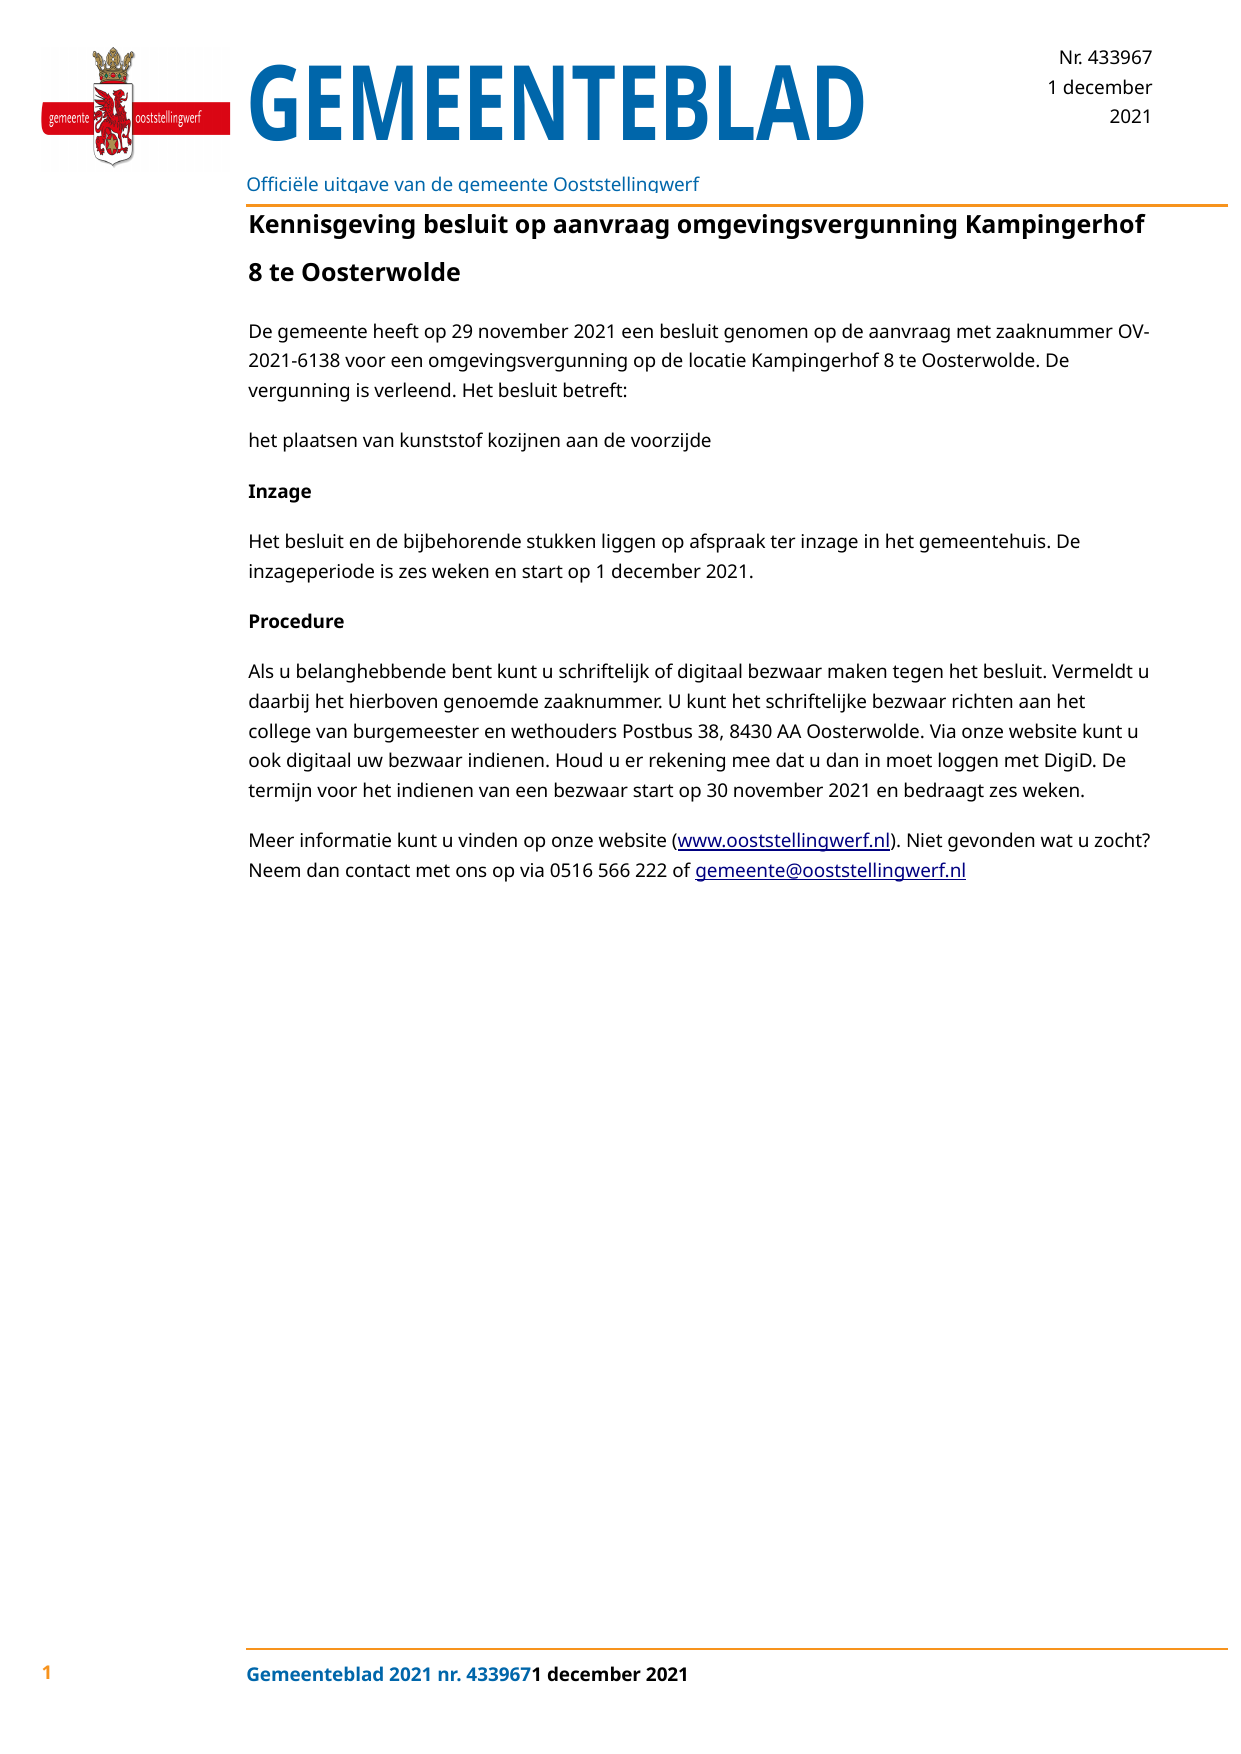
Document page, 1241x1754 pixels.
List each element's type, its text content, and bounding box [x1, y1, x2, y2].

picture [41, 47, 231, 172]
text Het besluit en de bijbehorende stukken liggen op afspraak ter inzage in het gemeentehuis. De inzageperiode is zes weken en start op 1 december 2021. [248, 528, 1152, 584]
text De gemeente heeft op 29 november 2021 een besluit genomen op de aanvraag met zaaknummer OV-2021-6138 voor een omgevingsvergunning op de locatie Kampingerhof 8 te Oosterwolde. De vergunning is verleend. Het besluit betreft: [248, 318, 1152, 403]
text het plaatsen van kunststof kozijnen aan de voorzijde [248, 427, 1152, 453]
text Meer informatie kunt u vinden op onze website (www.ooststellingwerf.nl). Niet gevonden wat u zocht? Neem dan contact met ons op via 0516 566 222 of gemeente@ooststellingwerf.nl [248, 827, 1152, 883]
text Inzage [248, 478, 1152, 504]
text Kennisgeving besluit op aanvraag omgevingsvergunning Kampingerhof 8 te Oosterwolde [248, 207, 1152, 288]
text Procedure [248, 608, 1152, 634]
text Als u belanghebbende bent kunt u schriftelijk of digitaal bezwaar maken tegen het besluit. Vermeldt u daarbij het hierboven genoemde zaaknummer. U kunt het schriftelijke bezwaar richten aan het college van burgemeester en wethouders Postbus 38, 8430 AA Oosterwolde. Via onze website kunt u ook digitaal uw bezwaar indienen. Houd u er rekening mee dat u dan in moet loggen met DigiD. De termijn voor het indienen van een bezwaar start op 30 november 2021 en bedraagt zes weken. [248, 659, 1152, 803]
